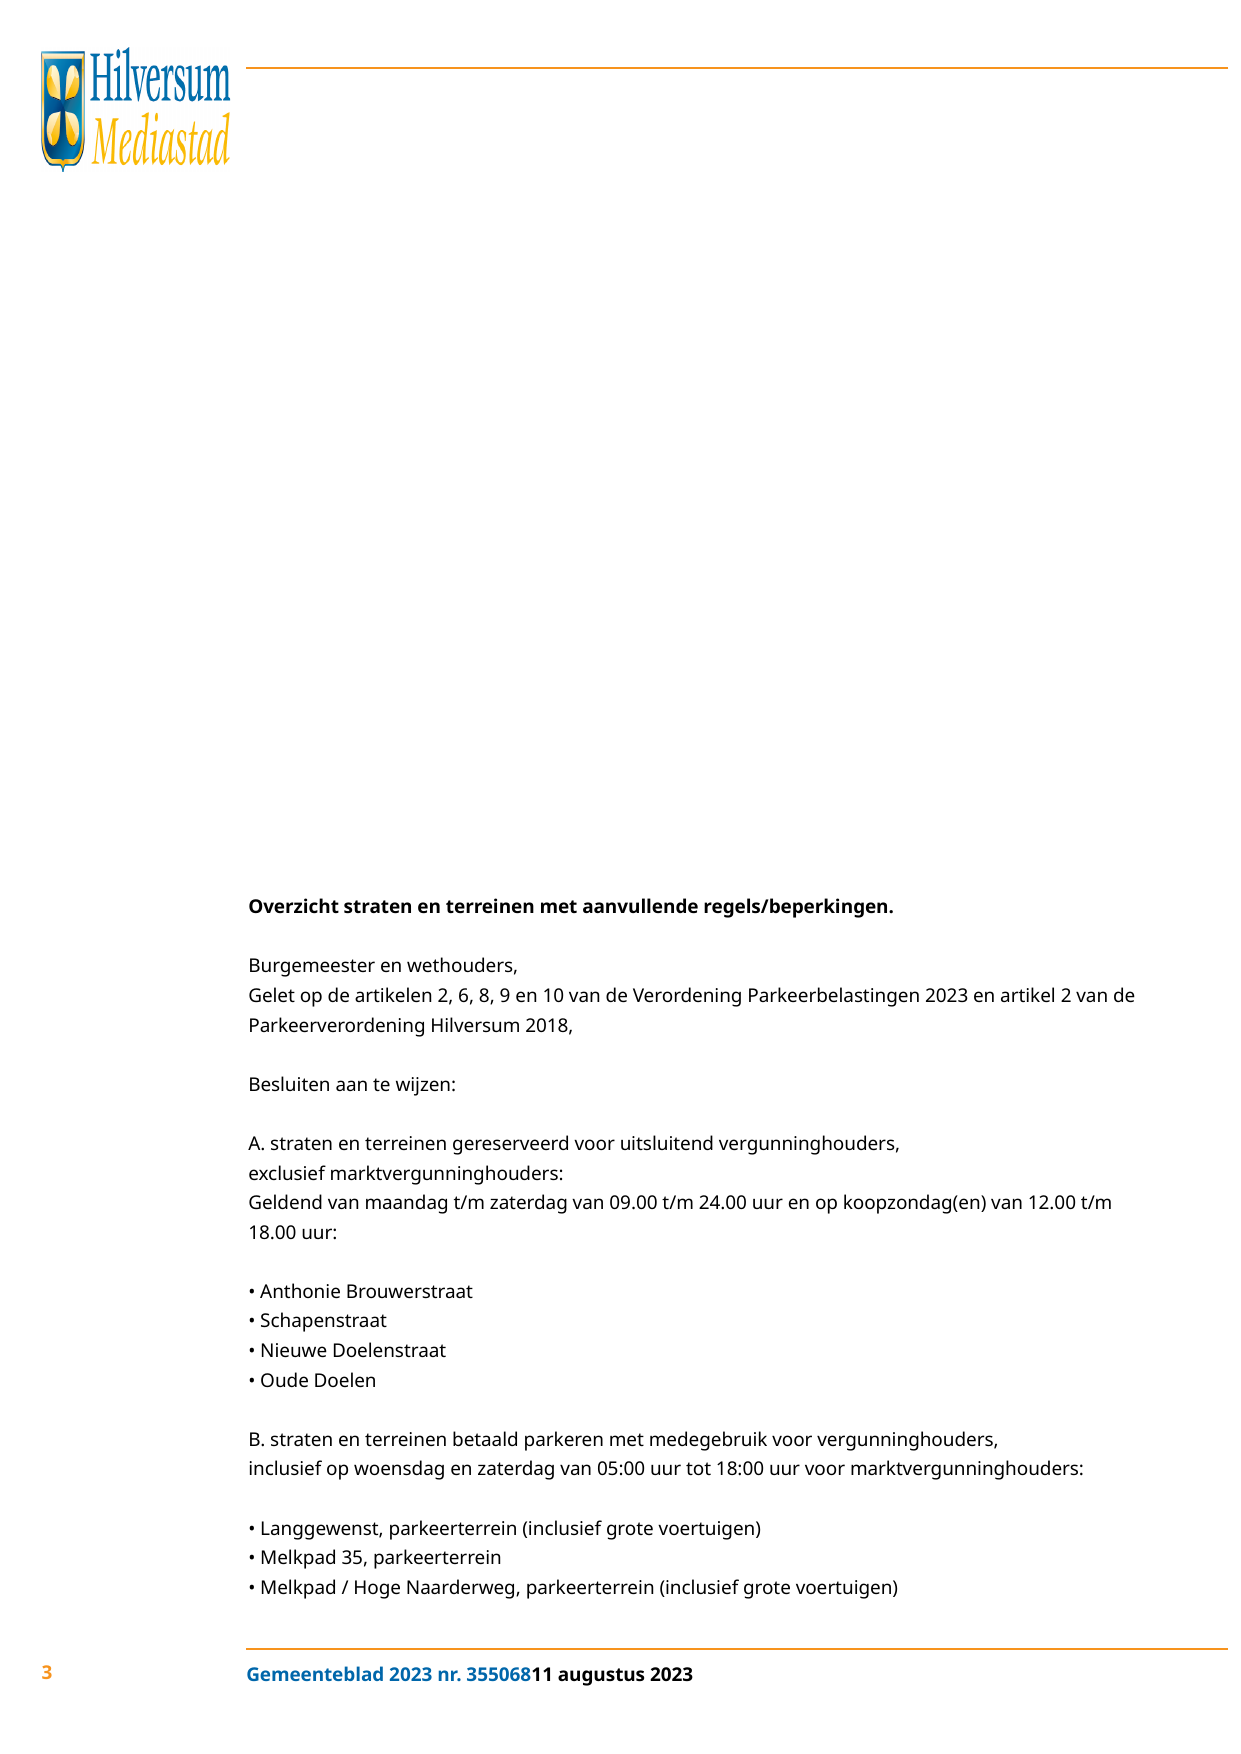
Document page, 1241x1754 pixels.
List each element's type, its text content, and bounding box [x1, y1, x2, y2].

text Overzicht straten en terreinen met aanvullende regels/beperkingen. [248, 893, 1152, 919]
text • Melkpad 35, parkeerterrein [248, 1544, 1152, 1570]
text B. straten en terreinen betaald parkeren met medegebruik voor vergunninghouders, [248, 1426, 1152, 1452]
text Burgemeester en wethouders, [248, 953, 1152, 978]
text inclusief op woensdag en zaterdag van 05:00 uur tot 18:00 uur voor marktvergunninghouders: [248, 1456, 1152, 1481]
text • Anthonie Brouwerstraat [248, 1278, 1152, 1304]
text Parkeerverordening Hilversum 2018, [248, 1012, 1152, 1038]
text Geldend van maandag t/m zaterdag van 09.00 t/m 24.00 uur en op koopzondag(en) van 12.00 t/m 18.00 uur: [248, 1189, 1152, 1245]
text exclusief marktvergunninghouders: [248, 1160, 1152, 1186]
text Gelet op de artikelen 2, 6, 8, 9 en 10 van de Verordening Parkeerbelastingen 2023 en artikel 2 van de [248, 982, 1152, 1008]
text • Melkpad / Hoge Naarderweg, parkeerterrein (inclusief grote voertuigen) [248, 1574, 1152, 1600]
text Besluiten aan te wijzen: [248, 1071, 1152, 1097]
text • Langgewenst, parkeerterrein (inclusief grote voertuigen) [248, 1515, 1152, 1541]
picture [41, 47, 231, 172]
text • Oude Doelen [248, 1367, 1152, 1393]
text A. straten en terreinen gereserveerd voor uitsluitend vergunninghouders, [248, 1130, 1152, 1156]
text • Schapenstraat [248, 1308, 1152, 1333]
text • Nieuwe Doelenstraat [248, 1337, 1152, 1363]
